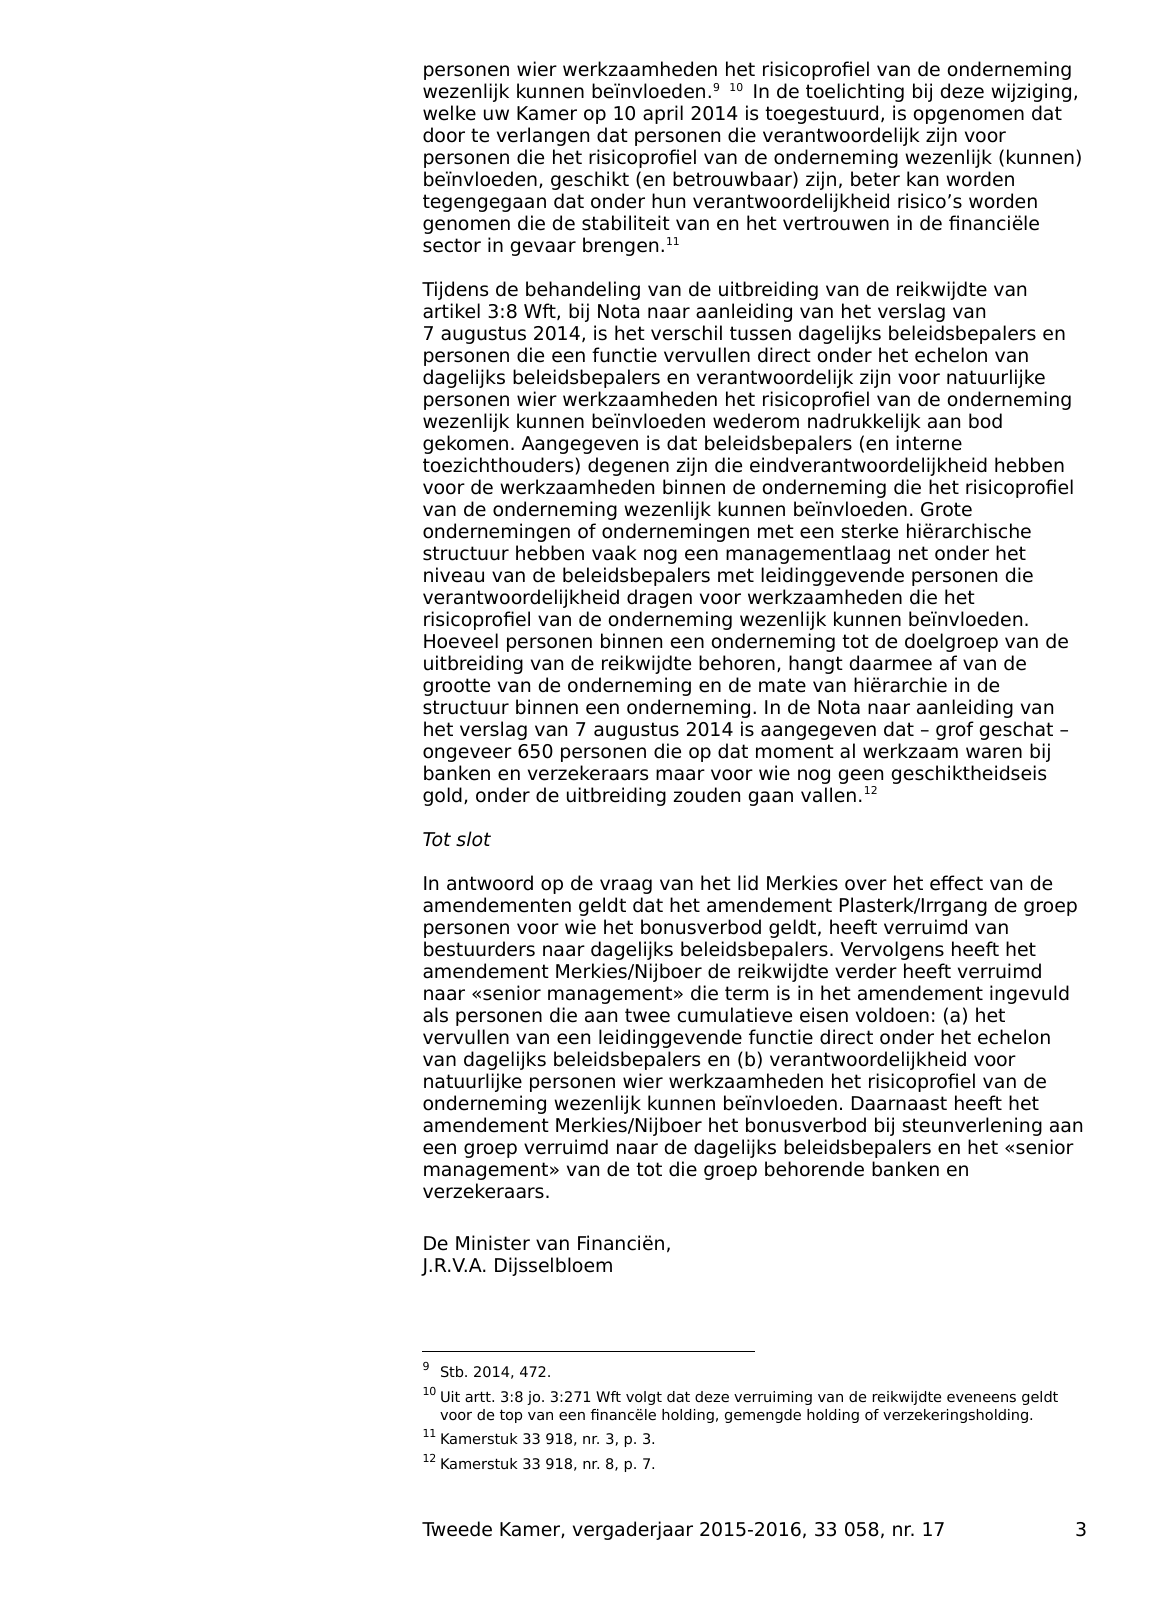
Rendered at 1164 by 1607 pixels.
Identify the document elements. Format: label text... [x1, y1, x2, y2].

subtitle Tot slot [422, 829, 1087, 851]
text personen wier werkzaamheden het risicoprofiel van de onderneming wezenlijk kunnen beïnvloeden. In de toelichting bij deze wijziging, welke uw Kamer op 10 april 2014 is toegestuurd, is opgenomen dat door te verlangen dat personen die verantwoordelijk zijn voor personen die het risicoprofiel van de onderneming wezenlijk (kunnen) beïnvloeden, geschikt (en betrouwbaar) zijn, beter kan worden tegengegaan dat onder hun verantwoordelijkheid risico’s worden genomen die de stabiliteit van en het vertrouwen in de financiële sector in gevaar brengen. [422, 59, 1087, 257]
text De Minister van Financiën, J.R.V.A. Dijsselbloem [422, 1233, 1087, 1277]
text Tijdens de behandeling van de uitbreiding van de reikwijdte van artikel 3:8 Wft, bij Nota naar aanleiding van het verslag van 7 augustus 2014, is het verschil tussen dagelijks beleidsbepalers en personen die een functie vervullen direct onder het echelon van dagelijks beleidsbepalers en verantwoordelijk zijn voor natuurlijke personen wier werkzaamheden het risicoprofiel van de onderneming wezenlijk kunnen beïnvloeden wederom nadrukkelijk aan bod gekomen. Aangegeven is dat beleidsbepalers (en interne toezichthouders) degenen zijn die eindverantwoordelijkheid hebben voor de werkzaamheden binnen de onderneming die het risicoprofiel van de onderneming wezenlijk kunnen beïnvloeden. Grote ondernemingen of ondernemingen met een sterke hiërarchische structuur hebben vaak nog een managementlaag net onder het niveau van de beleidsbepalers met leidinggevende personen die verantwoordelijkheid dragen voor werkzaamheden die het risicoprofiel van de onderneming wezenlijk kunnen beïnvloeden. Hoeveel personen binnen een onderneming tot de doelgroep van de uitbreiding van de reikwijdte behoren, hangt daarmee af van de grootte van de onderneming en de mate van hiërarchie in de structuur binnen een onderneming. In de Nota naar aanleiding van het verslag van 7 augustus 2014 is aangegeven dat – grof geschat – ongeveer 650 personen die op dat moment al werkzaam waren bij banken en verzekeraars maar voor wie nog geen geschiktheidseis gold, onder de uitbreiding zouden gaan vallen. [422, 279, 1087, 807]
text In antwoord op de vraag van het lid Merkies over het effect van de amendementen geldt dat het amendement Plasterk/Irrgang de groep personen voor wie het bonusverbod geldt, heeft verruimd van bestuurders naar dagelijks beleidsbepalers. Vervolgens heeft het amendement Merkies/Nijboer de reikwijdte verder heeft verruimd naar «senior management» die term is in het amendement ingevuld als personen die aan twee cumulatieve eisen voldoen: (a) het vervullen van een leidinggevende functie direct onder het echelon van dagelijks beleidsbepalers en (b) verantwoordelijkheid voor natuurlijke personen wier werkzaamheden het risicoprofiel van de onderneming wezenlijk kunnen beïnvloeden. Daarnaast heeft het amendement Merkies/Nijboer het bonusverbod bij steunverlening aan een groep verruimd naar de dagelijks beleidsbepalers en het «senior management» van de tot die groep behorende banken en verzekeraars. [422, 873, 1087, 1203]
text Kamerstuk 33 918, nr. 3, p. 3. [422, 1427, 1087, 1449]
text Uit artt. 3:8 jo. 3:271 Wft volgt dat deze verruiming van de reikwijdte eveneens geldt voor de top van een financële holding, gemengde holding of verzekeringsholding. [422, 1385, 1087, 1424]
text Kamerstuk 33 918, nr. 8, p. 7. [422, 1452, 1087, 1474]
text Stb. 2014, 472. [422, 1360, 1087, 1382]
